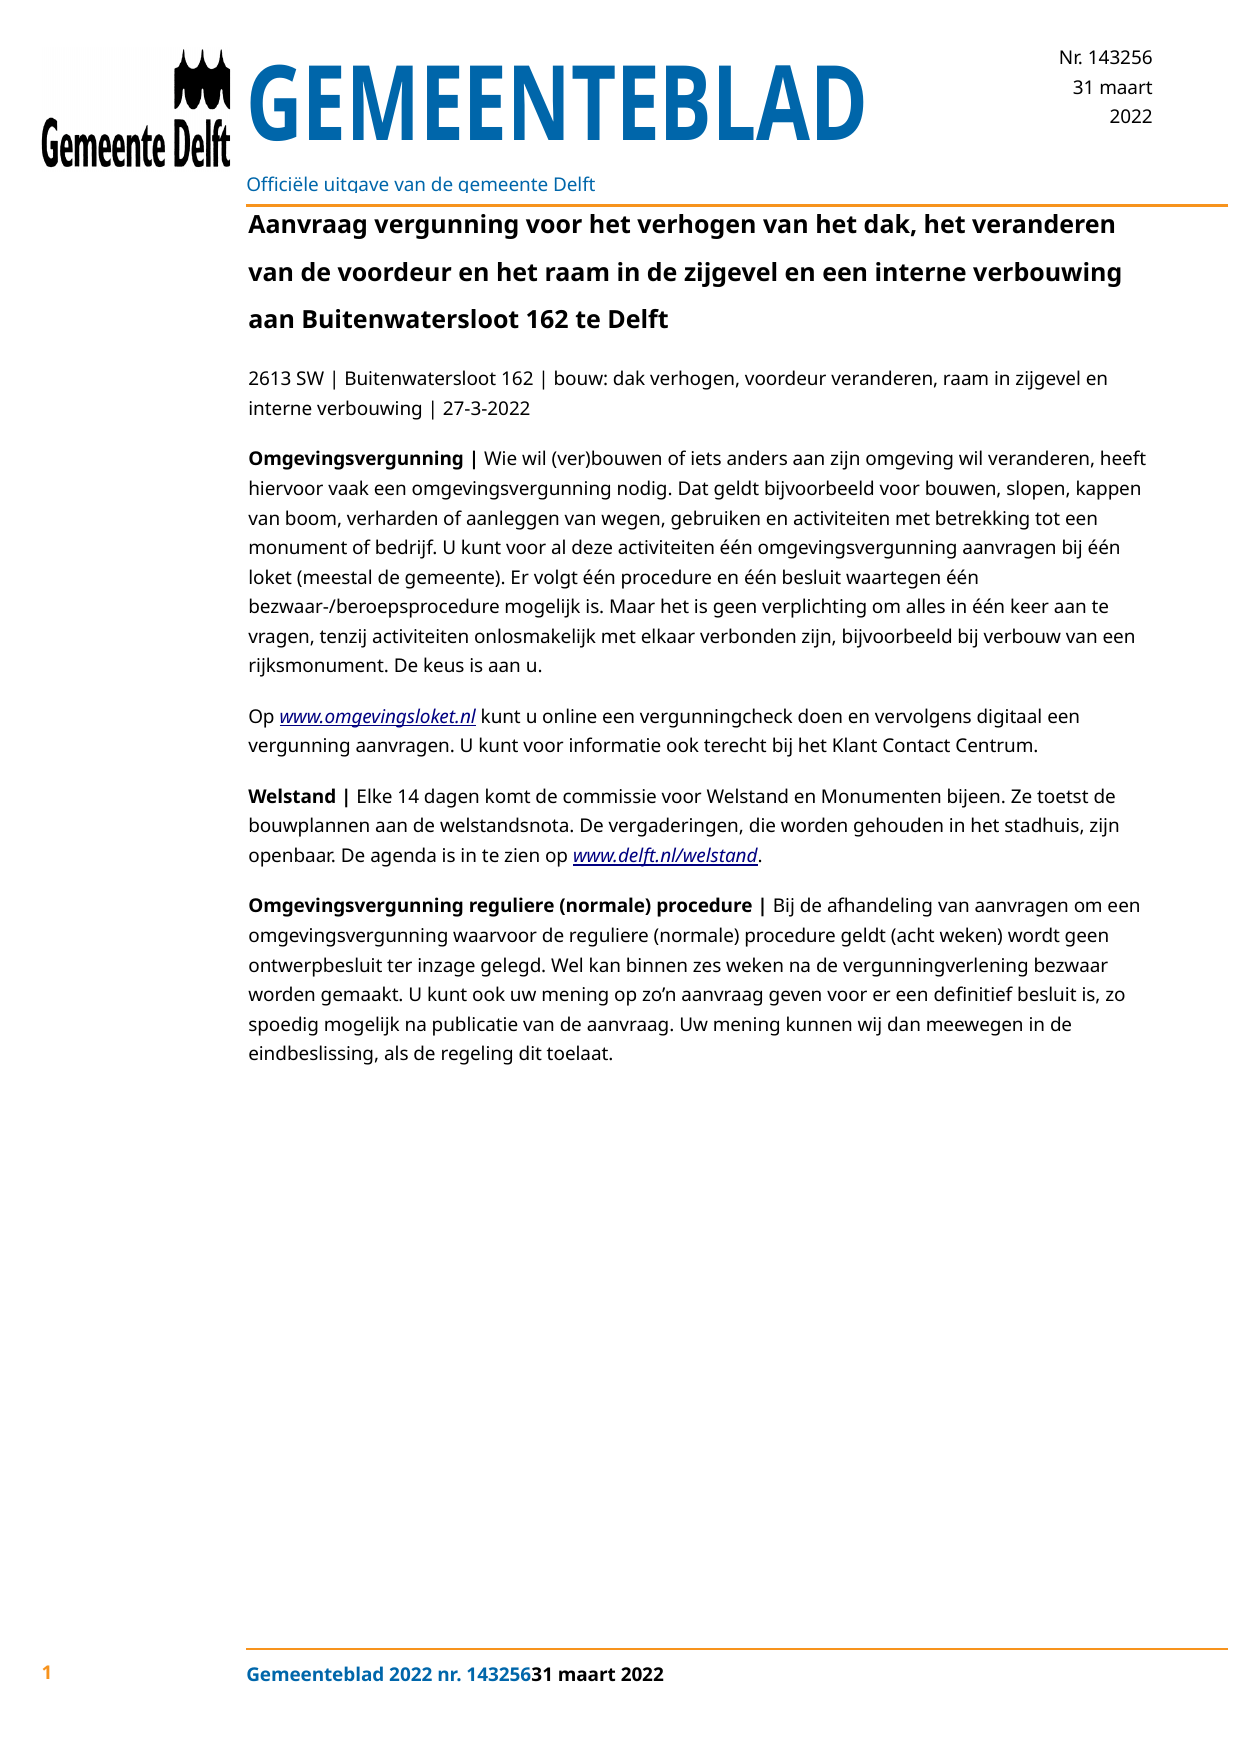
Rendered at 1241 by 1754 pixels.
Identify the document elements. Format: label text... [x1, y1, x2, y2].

text Welstand | Elke 14 dagen komt de commissie voor Welstand en Monumenten bijeen. Ze toetst de bouwplannen aan de welstandsnota. De vergaderingen, die worden gehouden in het stadhuis, zijn openbaar. De agenda is in te zien op www.delft.nl/welstand. [248, 783, 1152, 868]
text Op www.omgevingsloket.nl kunt u online een vergunningcheck doen en vervolgens digitaal een vergunning aanvragen. U kunt voor informatie ook terecht bij het Klant Contact Centrum. [248, 703, 1152, 758]
text 2613 SW | Buitenwatersloot 162 | bouw: dak verhogen, voordeur veranderen, raam in zijgevel en interne verbouwing | 27-3-2022 [248, 366, 1152, 421]
text Aanvraag vergunning voor het verhogen van het dak, het veranderen van de voordeur en het raam in de zijgevel en een interne verbouwing aan Buitenwatersloot 162 te Delft [248, 207, 1152, 336]
text Omgevingsvergunning reguliere (normale) procedure | Bij de afhandeling van aanvragen om een omgevingsvergunning waarvoor de reguliere (normale) procedure geldt (acht weken) wordt geen ontwerpbesluit ter inzage gelegd. Wel kan binnen zes weken na de vergunningverlening bezwaar worden gemaakt. U kunt ook uw mening op zo’n aanvraag geven voor er een definitief besluit is, zo spoedig mogelijk na publicatie van de aanvraag. Uw mening kunnen wij dan meewegen in de eindbeslissing, als de regeling dit toelaat. [248, 893, 1152, 1066]
text Omgevingsvergunning | Wie wil (ver)bouwen of iets anders aan zijn omgeving wil veranderen, heeft hiervoor vaak een omgevingsvergunning nodig. Dat geldt bijvoorbeeld voor bouwen, slopen, kappen van boom, verharden of aanleggen van wegen, gebruiken en activiteiten met betrekking tot een monument of bedrijf. U kunt voor al deze activiteiten één omgevingsvergunning aanvragen bij één loket (meestal de gemeente). Er volgt één procedure en één besluit waartegen één bezwaar-/beroepsprocedure mogelijk is. Maar het is geen verplichting om alles in één keer aan te vragen, tenzij activiteiten onlosmakelijk met elkaar verbonden zijn, bijvoorbeeld bij verbouw van een rijksmonument. De keus is aan u. [248, 446, 1152, 678]
picture [41, 47, 231, 172]
